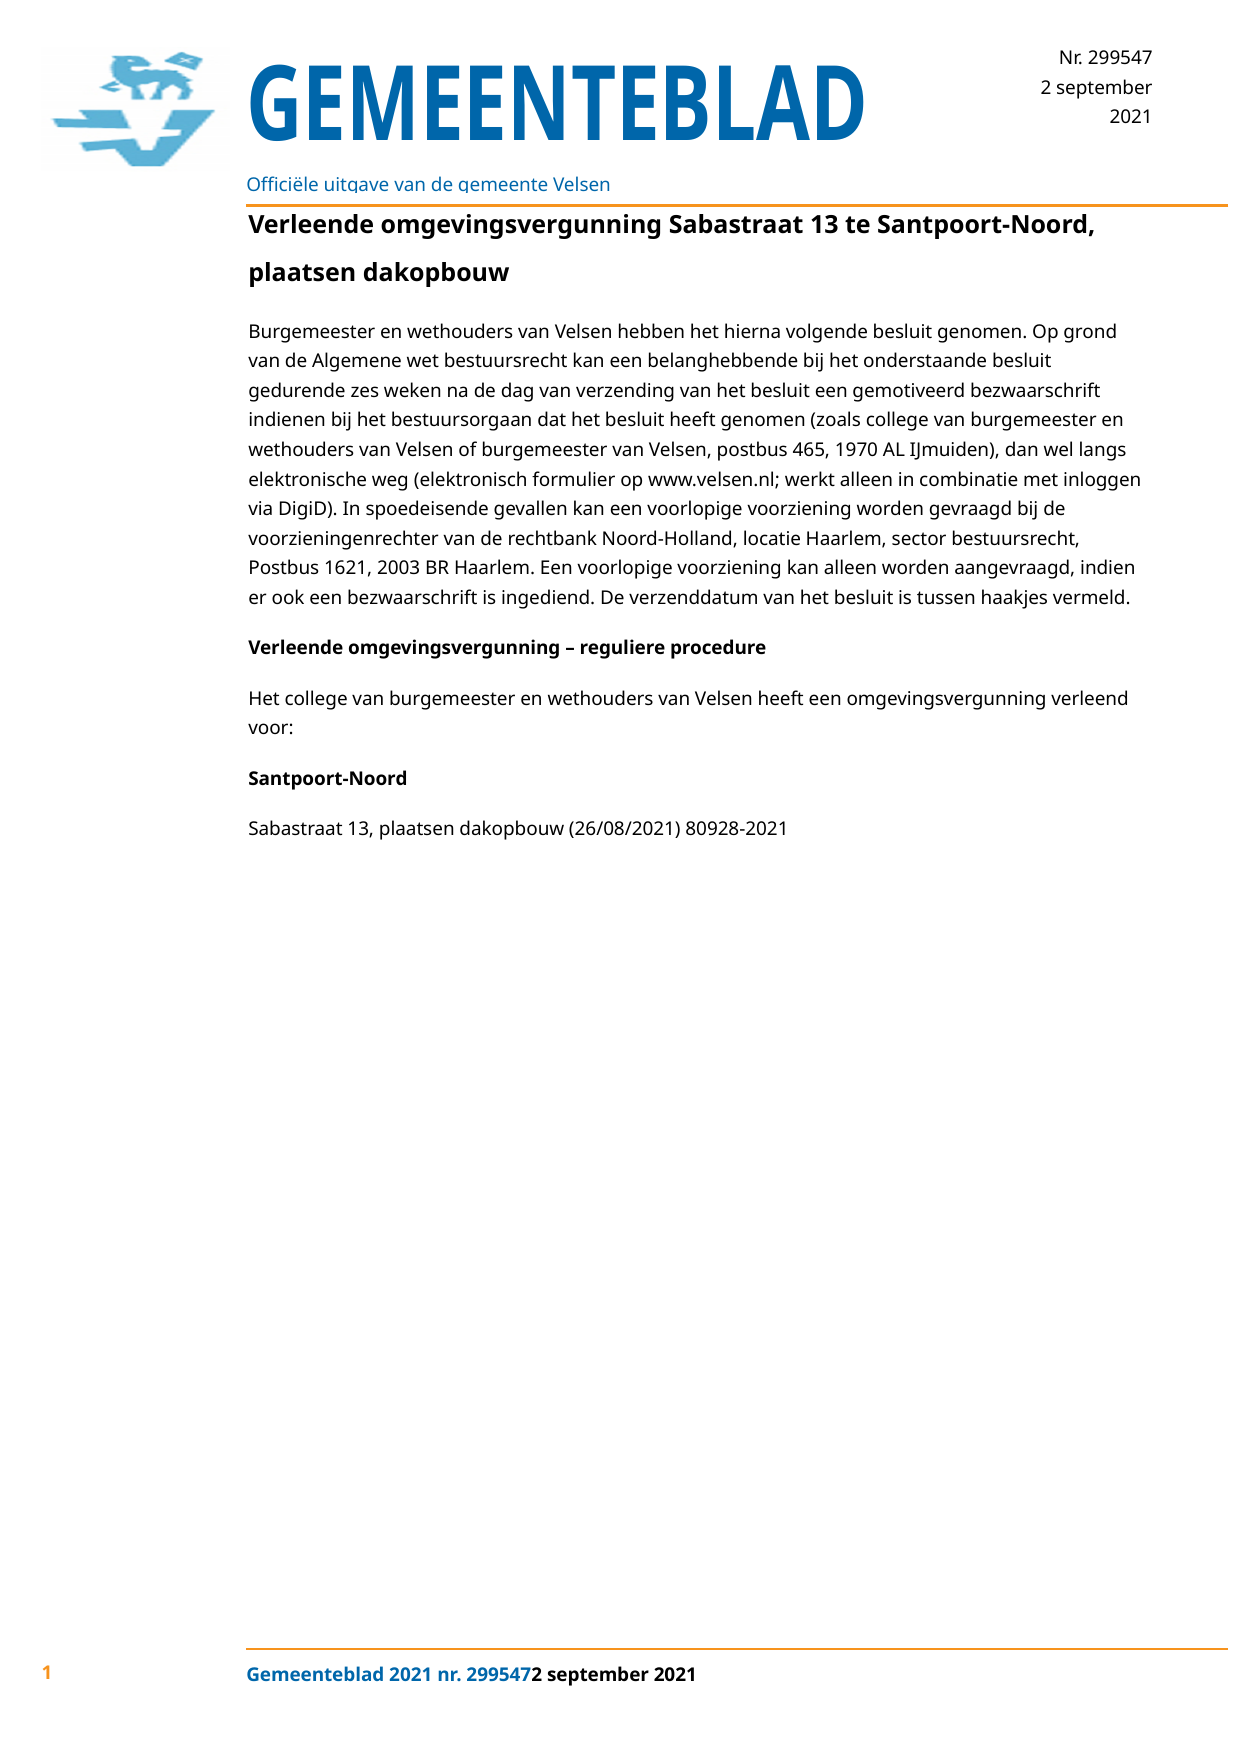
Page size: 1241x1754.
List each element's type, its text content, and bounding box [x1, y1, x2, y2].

picture [41, 47, 231, 172]
text Het college van burgemeester en wethouders van Velsen heeft een omgevingsvergunning verleend voor: [248, 685, 1152, 740]
text Sabastraat 13, plaatsen dakopbouw (26/08/2021) 80928-2021 [248, 815, 1152, 841]
text Burgemeester en wethouders van Velsen hebben het hierna volgende besluit genomen. Op grond van de Algemene wet bestuursrecht kan een belanghebbende bij het onderstaande besluit gedurende zes weken na de dag van verzending van het besluit een gemotiveerd bezwaarschrift indienen bij het bestuursorgaan dat het besluit heeft genomen (zoals college van burgemeester en wethouders van Velsen of burgemeester van Velsen, postbus 465, 1970 AL IJmuiden), dan wel langs elektronische weg (elektronisch formulier op www.velsen.nl; werkt alleen in combinatie met inloggen via DigiD). In spoedeisende gevallen kan een voorlopige voorziening worden gevraagd bij de voorzieningenrechter van de rechtbank Noord-Holland, locatie Haarlem, sector bestuursrecht, Postbus 1621, 2003 BR Haarlem. Een voorlopige voorziening kan alleen worden aangevraagd, indien er ook een bezwaarschrift is ingediend. De verzenddatum van het besluit is tussen haakjes vermeld. [248, 318, 1152, 610]
text Verleende omgevingsvergunning Sabastraat 13 te Santpoort-Noord, plaatsen dakopbouw [248, 207, 1152, 288]
text Verleende omgevingsvergunning – reguliere procedure [248, 634, 1152, 660]
text Santpoort-Noord [248, 765, 1152, 791]
